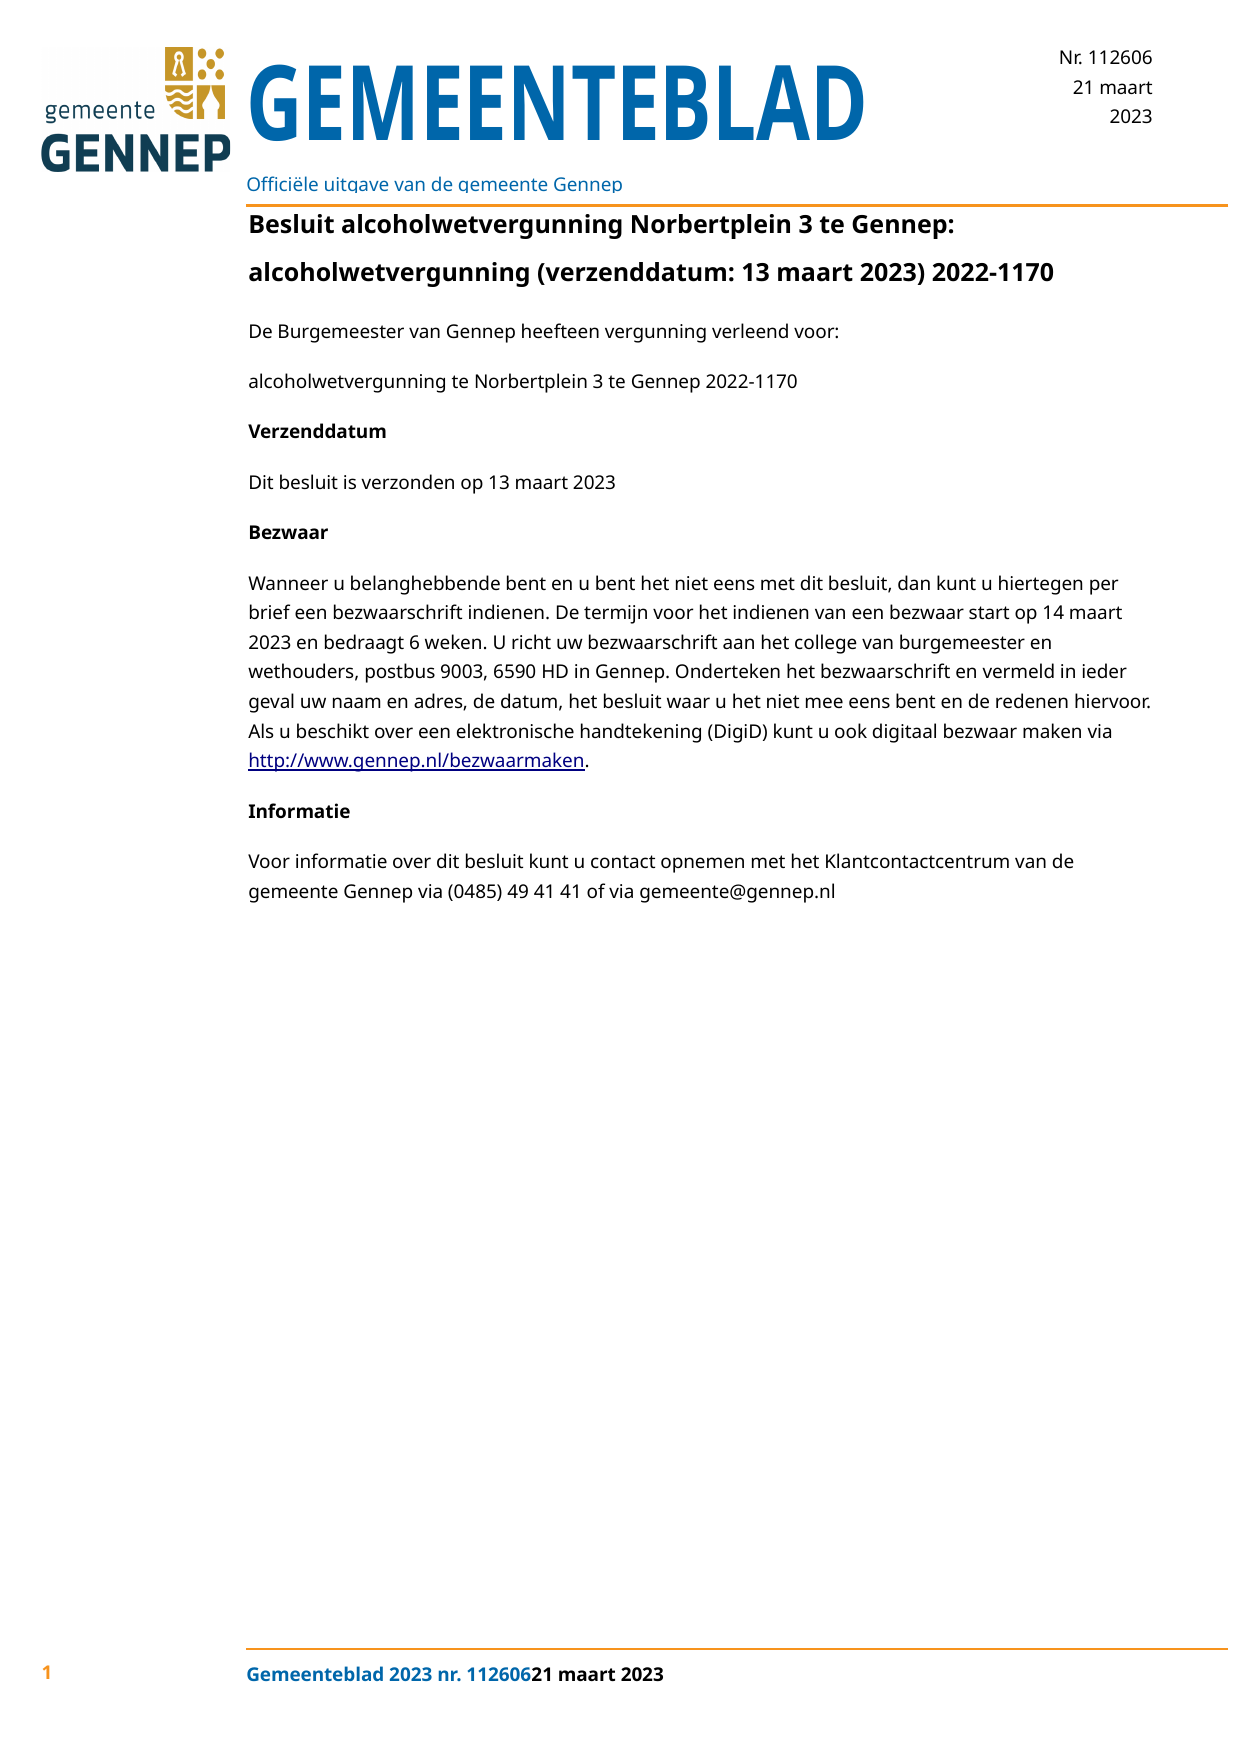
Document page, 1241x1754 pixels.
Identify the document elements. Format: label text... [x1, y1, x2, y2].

text Bezwaar [248, 519, 1152, 545]
picture [41, 47, 231, 172]
text Verzenddatum [248, 419, 1152, 444]
text Dit besluit is verzonden op 13 maart 2023 [248, 469, 1152, 495]
text Voor informatie over dit besluit kunt u contact opnemen met het Klantcontactcentrum van de gemeente Gennep via (0485) 49 41 41 of via gemeente@gennep.nl [248, 848, 1152, 904]
text Besluit alcoholwetvergunning Norbertplein 3 te Gennep: alcoholwetvergunning (verzenddatum: 13 maart 2023) 2022-1170 [248, 207, 1152, 288]
text De Burgemeester van Gennep heefteen vergunning verleend voor: [248, 318, 1152, 344]
text Informatie [248, 798, 1152, 824]
text Wanneer u belanghebbende bent en u bent het niet eens met dit besluit, dan kunt u hiertegen per brief een bezwaarschrift indienen. De termijn voor het indienen van een bezwaar start op 14 maart 2023 en bedraagt 6 weken. U richt uw bezwaarschrift aan het college van burgemeester en wethouders, postbus 9003, 6590 HD in Gennep. Onderteken het bezwaarschrift en vermeld in ieder geval uw naam en adres, de datum, het besluit waar u het niet mee eens bent en de redenen hiervoor. Als u beschikt over een elektronische handtekening (DigiD) kunt u ook digitaal bezwaar maken via http://www.gennep.nl/bezwaarmaken. [248, 570, 1152, 773]
text alcoholwetvergunning te Norbertplein 3 te Gennep 2022-1170 [248, 368, 1152, 394]
